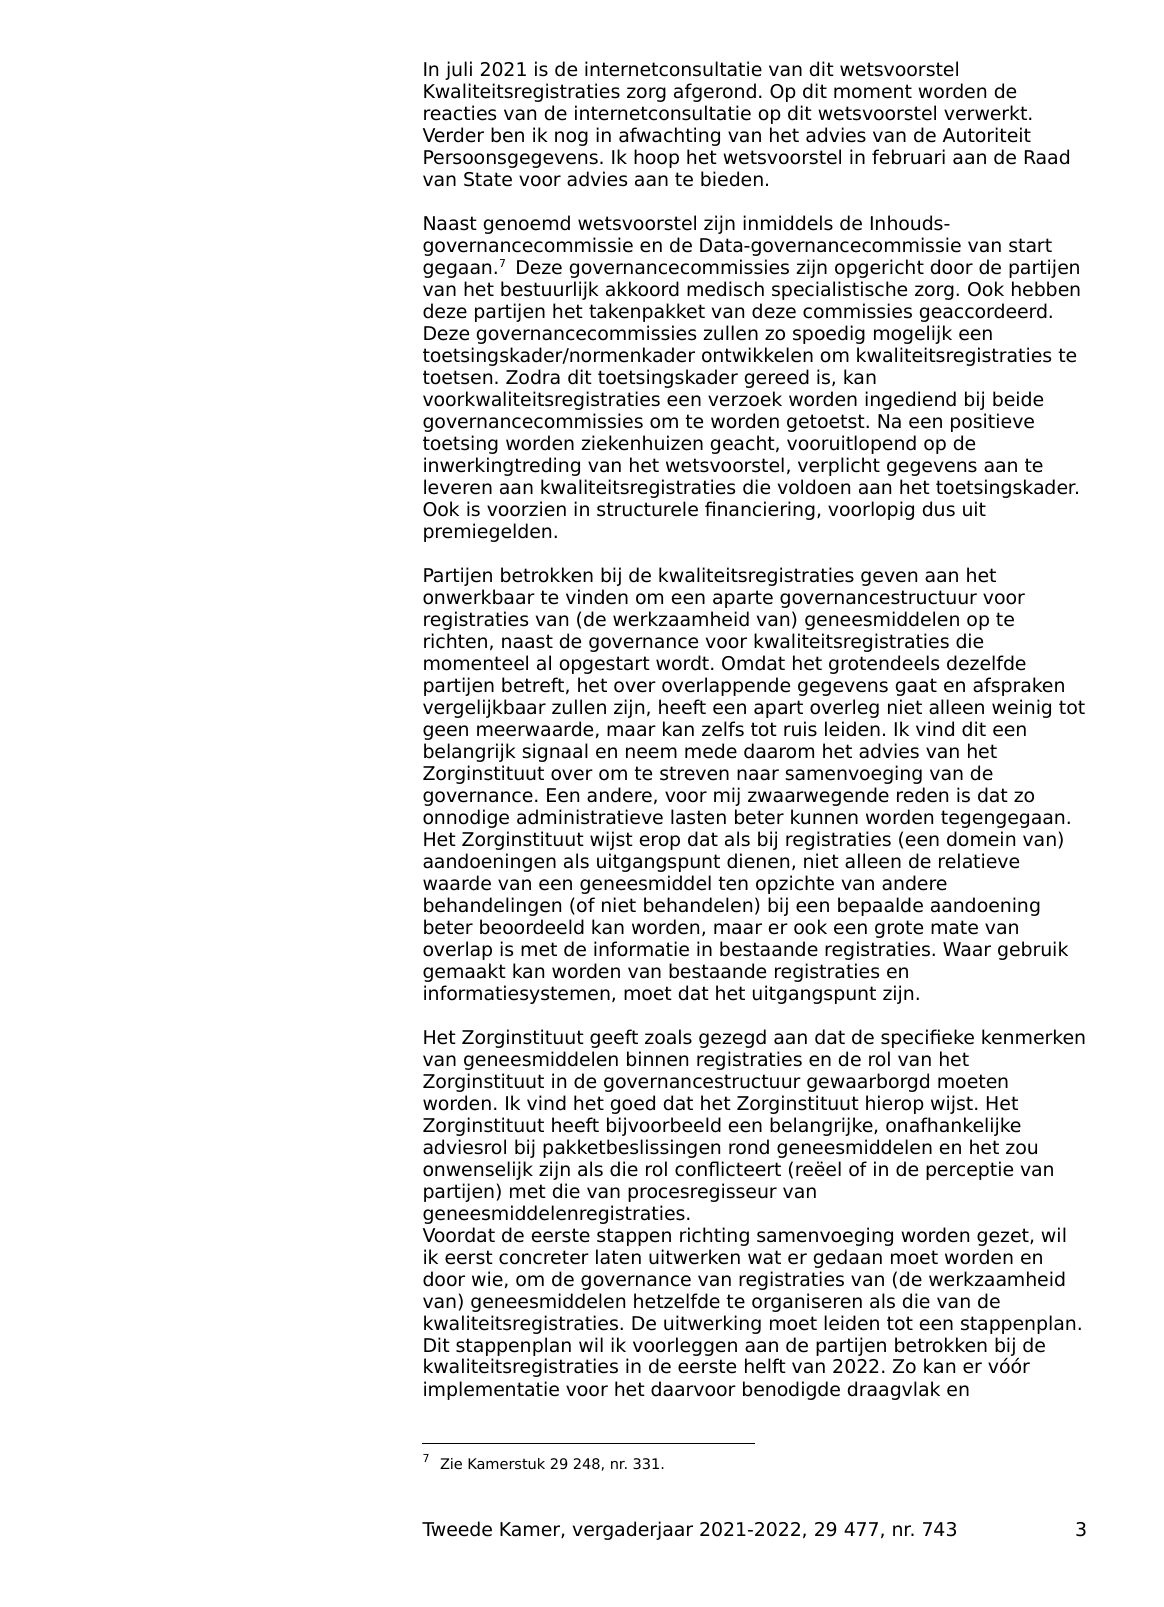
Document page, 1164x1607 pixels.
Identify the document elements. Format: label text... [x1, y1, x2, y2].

text In juli 2021 is de internetconsultatie van dit wetsvoorstel Kwaliteitsregistraties zorg afgerond. Op dit moment worden de reacties van de internetconsultatie op dit wetsvoorstel verwerkt. Verder ben ik nog in afwachting van het advies van de Autoriteit Persoonsgegevens. Ik hoop het wetsvoorstel in februari aan de Raad van State voor advies aan te bieden. [422, 59, 1087, 191]
text Het Zorginstituut geeft zoals gezegd aan dat de specifieke kenmerken van geneesmiddelen binnen registraties en de rol van het Zorginstituut in de governancestructuur gewaarborgd moeten worden. Ik vind het goed dat het Zorginstituut hierop wijst. Het Zorginstituut heeft bijvoorbeeld een belangrijke, onafhankelijke adviesrol bij pakketbeslissingen rond geneesmiddelen en het zou onwenselijk zijn als die rol conflicteert (reëel of in de perceptie van partijen) met die van procesregisseur van geneesmiddelenregistraties. [422, 1027, 1087, 1224]
text Partijen betrokken bij de kwaliteitsregistraties geven aan het onwerkbaar te vinden om een aparte governancestructuur voor registraties van (de werkzaamheid van) geneesmiddelen op te richten, naast de governance voor kwaliteitsregistraties die momenteel al opgestart wordt. Omdat het grotendeels dezelfde partijen betreft, het over overlappende gegevens gaat en afspraken vergelijkbaar zullen zijn, heeft een apart overleg niet alleen weinig tot geen meerwaarde, maar kan zelfs tot ruis leiden. Ik vind dit een belangrijk signaal en neem mede daarom het advies van het Zorginstituut over om te streven naar samenvoeging van de governance. Een andere, voor mij zwaarwegende reden is dat zo onnodige administratieve lasten beter kunnen worden tegengegaan. Het Zorginstituut wijst erop dat als bij registraties (een domein van) aandoeningen als uitgangspunt dienen, niet alleen de relatieve waarde van een geneesmiddel ten opzichte van andere behandelingen (of niet behandelen) bij een bepaalde aandoening beter beoordeeld kan worden, maar er ook een grote mate van overlap is met de informatie in bestaande registraties. Waar gebruik gemaakt kan worden van bestaande registraties en informatiesystemen, moet dat het uitgangspunt zijn. [422, 565, 1087, 1004]
text Zie Kamerstuk 29 248, nr. 331. [422, 1452, 1087, 1474]
text Naast genoemd wetsvoorstel zijn inmiddels de Inhouds-governancecommissie en de Data-governancecommissie van start gegaan. Deze governancecommissies zijn opgericht door de partijen van het bestuurlijk akkoord medisch specialistische zorg. Ook hebben deze partijen het takenpakket van deze commissies geaccordeerd. Deze governancecommissies zullen zo spoedig mogelijk een toetsingskader/normenkader ontwikkelen om kwaliteitsregistraties te toetsen. Zodra dit toetsingskader gereed is, kan voorkwaliteitsregistraties een verzoek worden ingediend bij beide governancecommissies om te worden getoetst. Na een positieve toetsing worden ziekenhuizen geacht, vooruitlopend op de inwerkingtreding van het wetsvoorstel, verplicht gegevens aan te leveren aan kwaliteitsregistraties die voldoen aan het toetsingskader. Ook is voorzien in structurele financiering, voorlopig dus uit premiegelden. [422, 213, 1087, 543]
text Voordat de eerste stappen richting samenvoeging worden gezet, wil ik eerst concreter laten uitwerken wat er gedaan moet worden en door wie, om de governance van registraties van (de werkzaamheid van) geneesmiddelen hetzelfde te organiseren als die van de kwaliteitsregistraties. De uitwerking moet leiden tot een stappenplan. Dit stappenplan wil ik voorleggen aan de partijen betrokken bij de kwaliteitsregistraties in de eerste helft van 2022. Zo kan er vóór implementatie voor het daarvoor benodigde draagvlak en [422, 1224, 1087, 1400]
